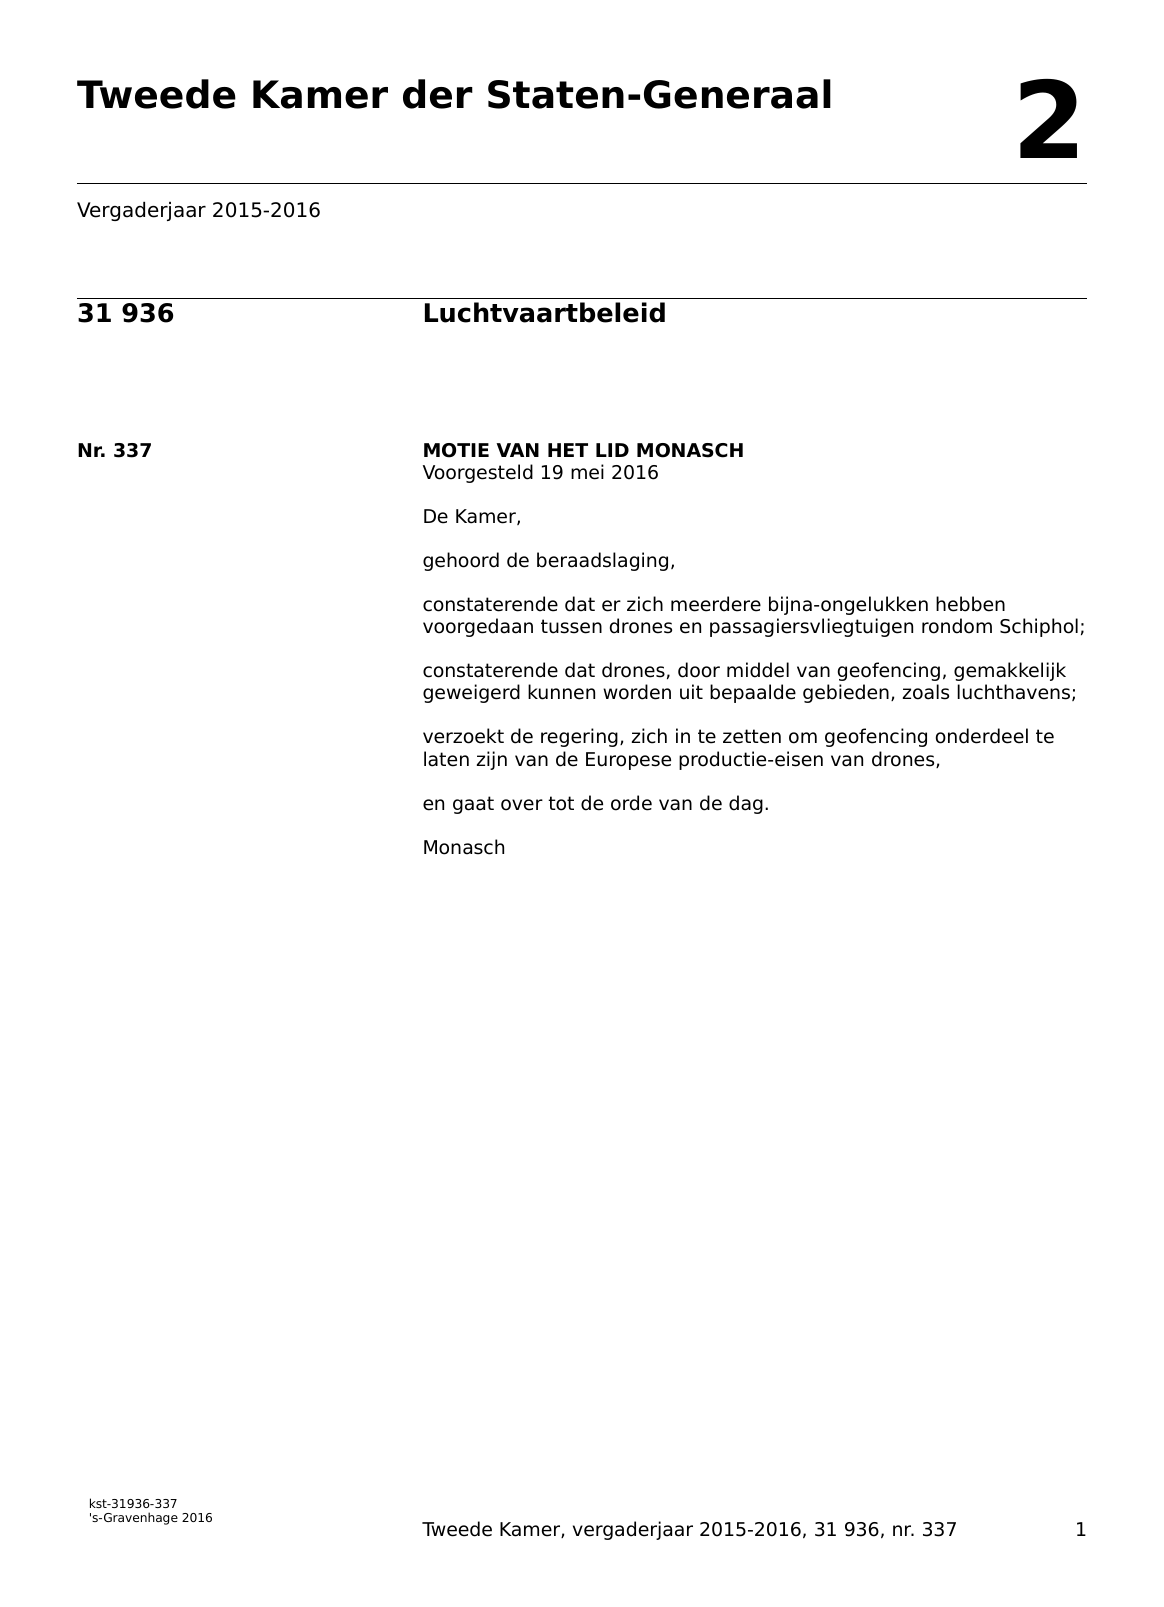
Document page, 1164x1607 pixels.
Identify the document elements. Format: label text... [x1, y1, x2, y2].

table_header 2 [886, 59, 1087, 183]
text constaterende dat drones, door middel van geofencing, gemakkelijk geweigerd kunnen worden uit bepaalde gebieden, zoals luchthavens; [422, 660, 1087, 704]
table_cell Vergaderjaar 2015-2016 [77, 184, 1087, 298]
text De Kamer, [422, 506, 1087, 528]
text constaterende dat er zich meerdere bijna-ongelukken hebben voorgedaan tussen drones en passagiersvliegtuigen rondom Schiphol; [422, 594, 1087, 638]
text en gaat over tot de orde van de dag. [422, 793, 1087, 814]
table_header Tweede Kamer der Staten-Generaal [77, 59, 886, 183]
text gehoord de beraadslaging, [422, 550, 1087, 572]
text Monasch [422, 837, 1087, 859]
text kst-31936-337 [88, 1497, 323, 1511]
subtitle Nr. 337 MOTIE VAN HET LID MONASCH [77, 440, 1087, 462]
text 's-Gravenhage 2016 [88, 1511, 323, 1525]
subtitle 31 936 Luchtvaartbeleid [77, 299, 1087, 329]
text Voorgesteld 19 mei 2016 [422, 462, 1087, 484]
text verzoekt de regering, zich in te zetten om geofencing onderdeel te laten zijn van de Europese productie-eisen van drones, [422, 726, 1087, 770]
